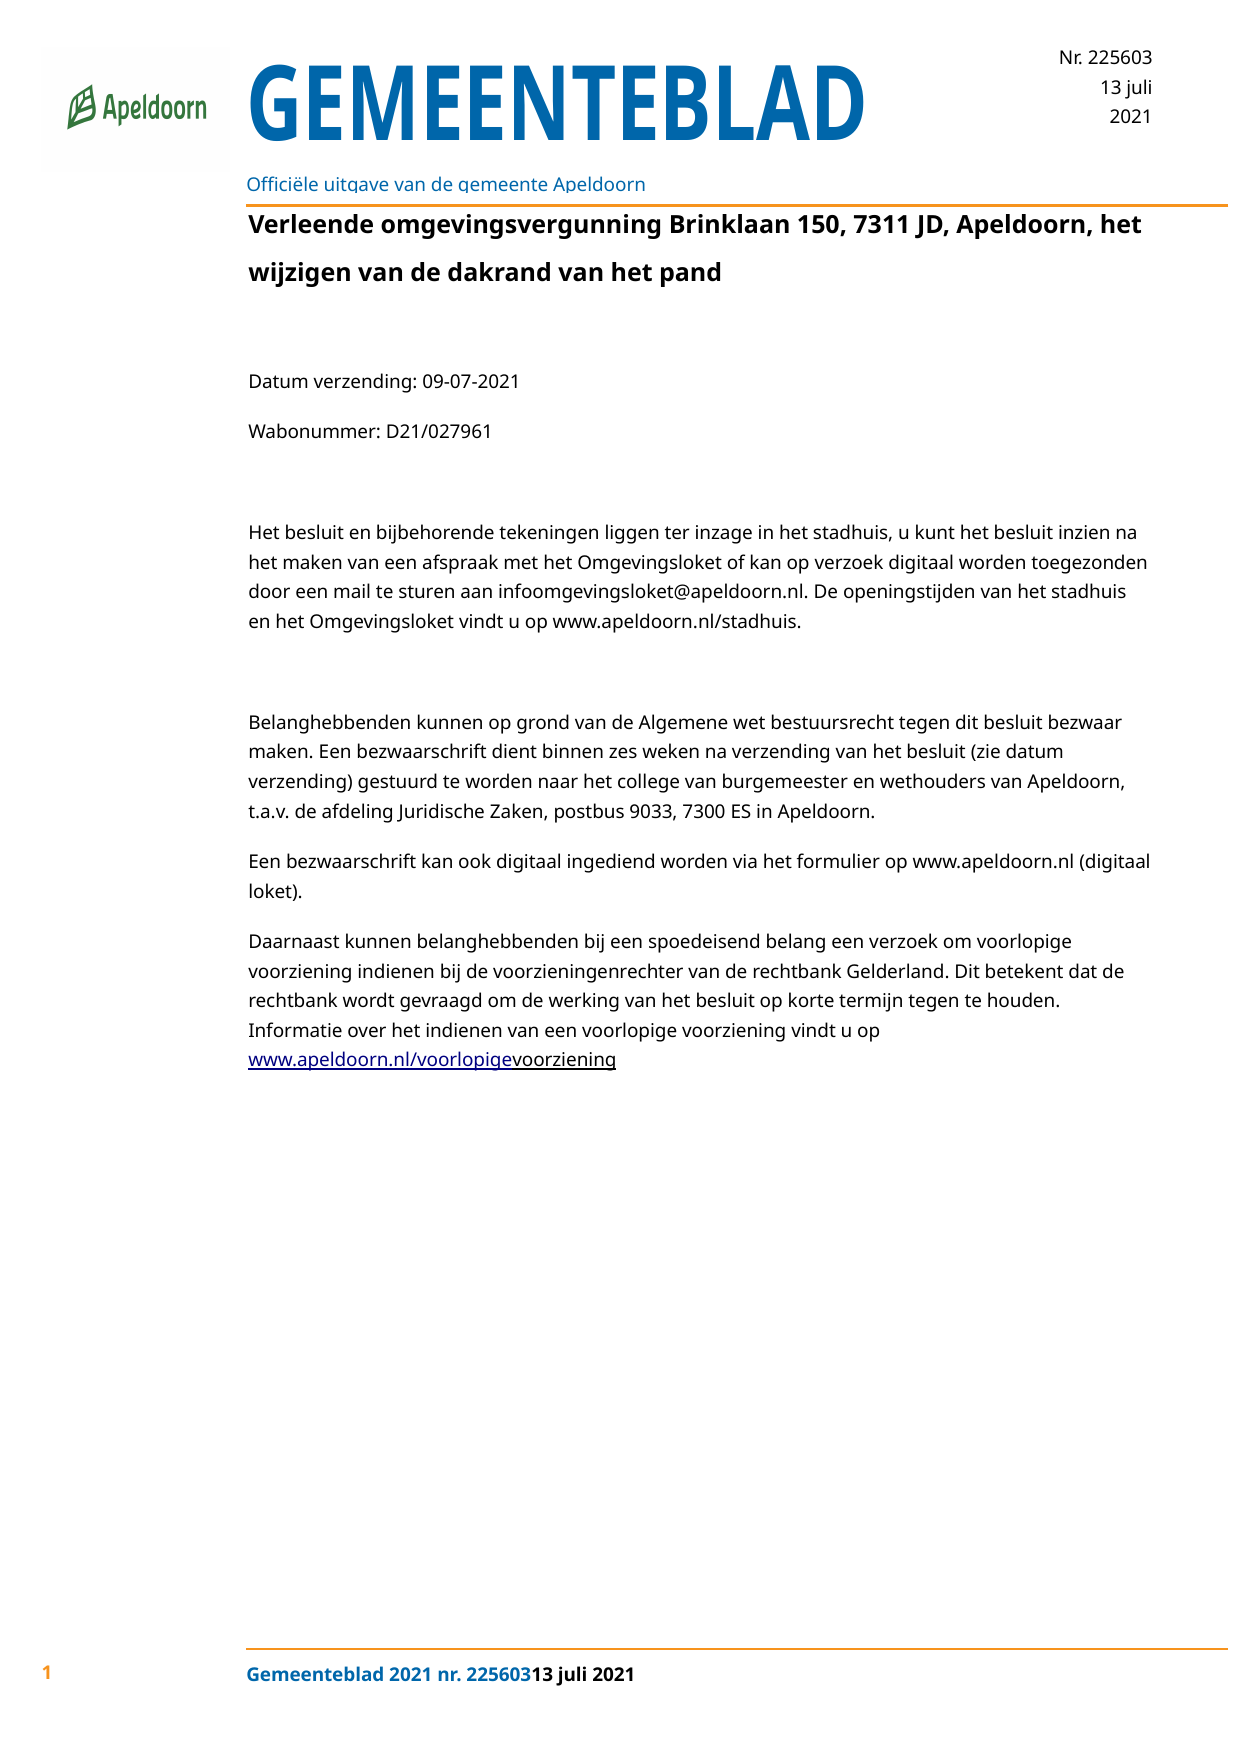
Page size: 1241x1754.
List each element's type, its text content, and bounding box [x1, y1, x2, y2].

text Daarnaast kunnen belanghebbenden bij een spoedeisend belang een verzoek om voorlopige voorziening indienen bij de voorzieningenrechter van de rechtbank Gelderland. Dit betekent dat de rechtbank wordt gevraagd om de werking van het besluit op korte termijn tegen te houden. Informatie over het indienen van een voorlopige voorziening vindt u op www.apeldoorn.nl/voorlopigevoorziening [248, 928, 1152, 1072]
picture [41, 47, 231, 172]
text Belanghebbenden kunnen op grond van de Algemene wet bestuursrecht tegen dit besluit bezwaar maken. Een bezwaarschrift dient binnen zes weken na verzending van het besluit (zie datum verzending) gestuurd te worden naar het college van burgemeester en wethouders van Apeldoorn, t.a.v. de afdeling Juridische Zaken, postbus 9033, 7300 ES in Apeldoorn. [248, 709, 1152, 824]
text Een bezwaarschrift kan ook digitaal ingediend worden via het formulier op www.apeldoorn.nl (digitaal loket). [248, 848, 1152, 904]
text Datum verzending: 09-07-2021 [248, 368, 1152, 394]
text Verleende omgevingsvergunning Brinklaan 150, 7311 JD, Apeldoorn, het wijzigen van de dakrand van het pand [248, 207, 1152, 288]
text Wabonummer: D21/027961 [248, 419, 1152, 444]
text Het besluit en bijbehorende tekeningen liggen ter inzage in het stadhuis, u kunt het besluit inzien na het maken van een afspraak met het Omgevingsloket of kan op verzoek digitaal worden toegezonden door een mail te sturen aan infoomgevingsloket@apeldoorn.nl. De openingstijden van het stadhuis en het Omgevingsloket vindt u op www.apeldoorn.nl/stadhuis. [248, 519, 1152, 634]
